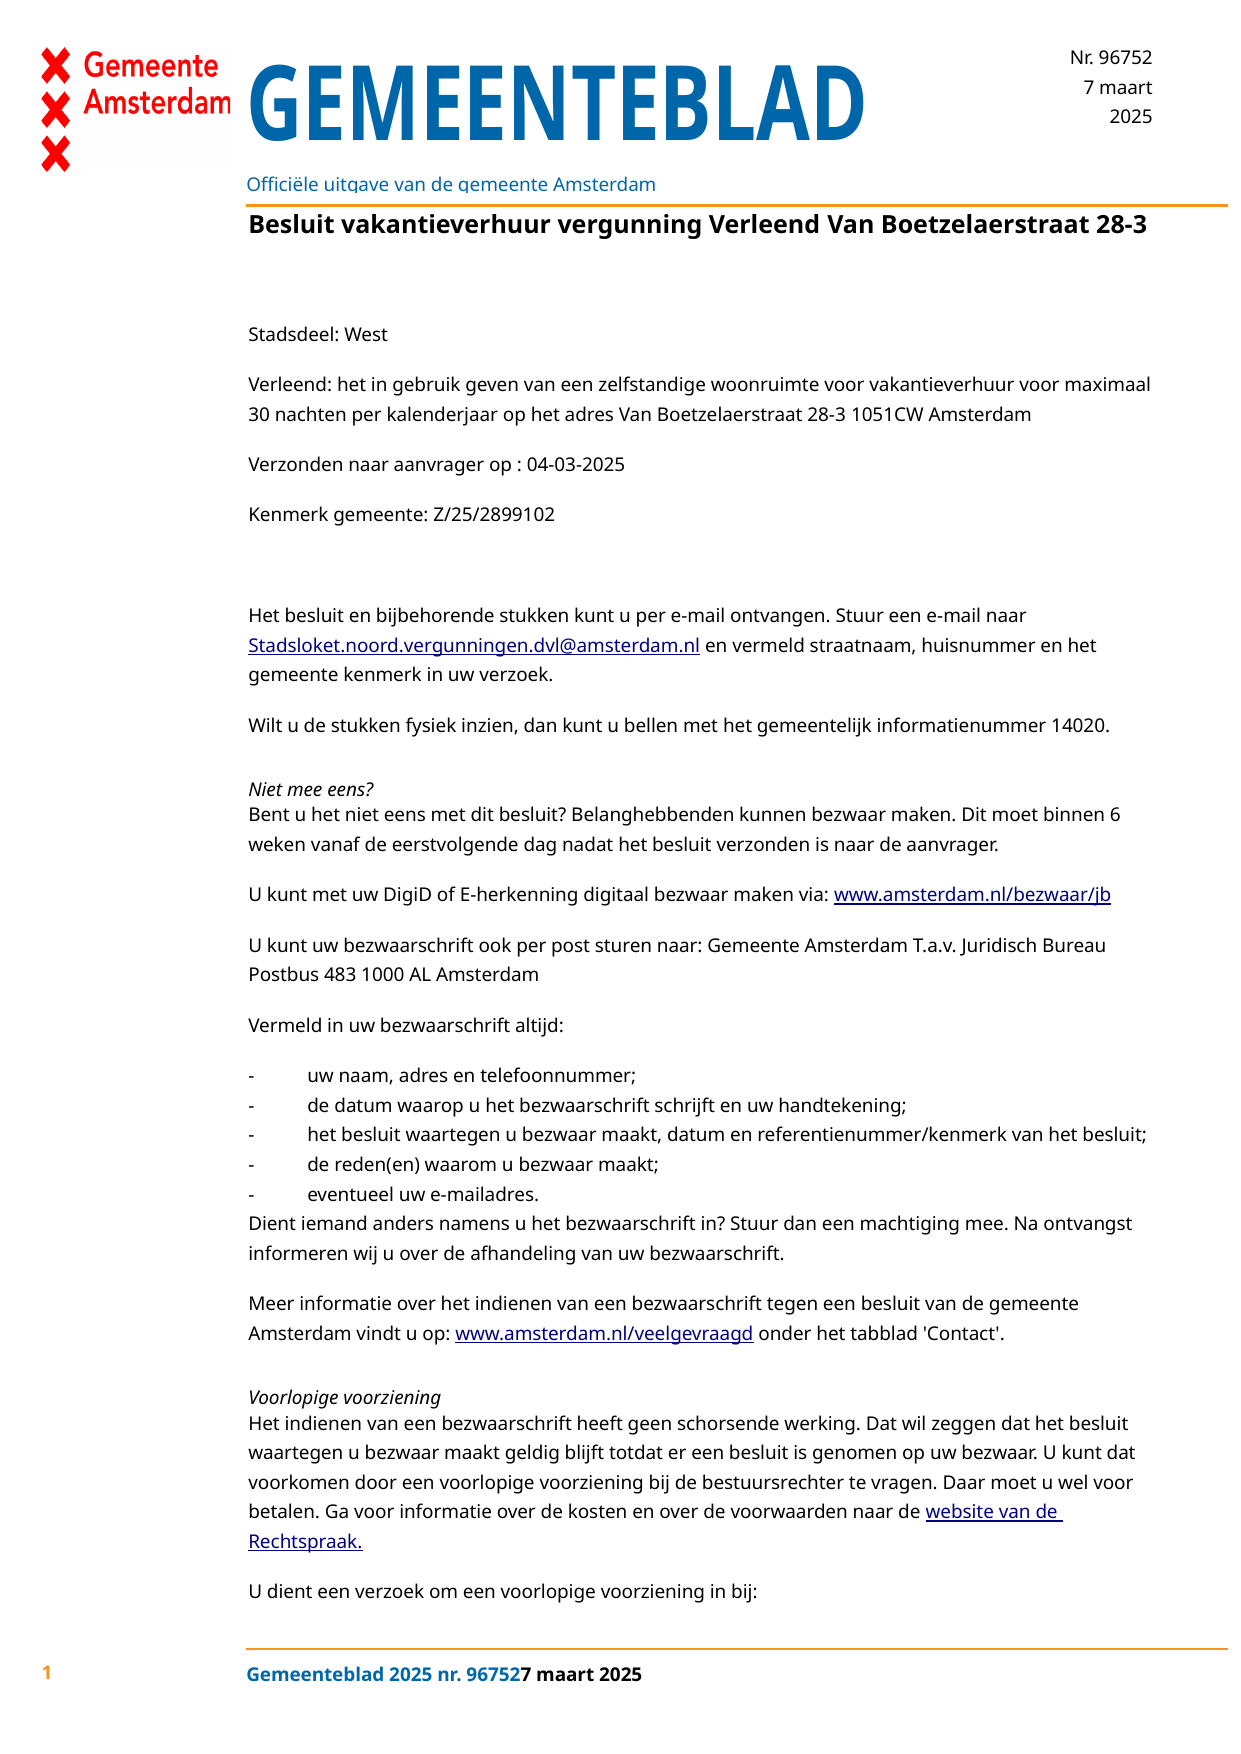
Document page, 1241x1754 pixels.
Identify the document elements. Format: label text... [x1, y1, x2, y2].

text Stadsdeel: West [248, 321, 1152, 346]
text Bent u het niet eens met dit besluit? Belanghebbenden kunnen bezwaar maken. Dit moet binnen 6 weken vanaf de eerstvolgende dag nadat het besluit verzonden is naar de aanvrager. [248, 802, 1152, 857]
text Besluit vakantieverhuur vergunning Verleend Van Boetzelaerstraat 28-3 [248, 207, 1152, 241]
text Wilt u de stukken fysiek inzien, dan kunt u bellen met het gemeentelijk informatienummer 14020. [248, 712, 1152, 738]
text Dient iemand anders namens u het bezwaarschrift in? Stuur dan een machtiging mee. Na ontvangst informeren wij u over de afhandeling van uw bezwaarschrift. [248, 1210, 1152, 1266]
list uw naam, adres en telefoonnummer; [248, 1062, 1152, 1088]
text U kunt uw bezwaarschrift ook per post sturen naar: Gemeente Amsterdam T.a.v. Juridisch Bureau Postbus 483 1000 AL Amsterdam [248, 932, 1152, 987]
text Voorlopige voorziening [248, 1384, 1152, 1410]
text Kenmerk gemeente: Z/25/2899102 [248, 502, 1152, 527]
text U kunt met uw DigiD of E-herkenning digitaal bezwaar maken via: www.amsterdam.nl/bezwaar/jb [248, 882, 1152, 907]
text Het indienen van een bezwaarschrift heeft geen schorsende werking. Dat wil zeggen dat het besluit waartegen u bezwaar maakt geldig blijft totdat er een besluit is genomen op uw bezwaar. U kunt dat voorkomen door een voorlopige voorziening bij de bestuursrechter te vragen. Daar moet u wel voor betalen. Ga voor informatie over de kosten en over de voorwaarden naar de website van de Rechtspraak. [248, 1410, 1152, 1554]
text Niet mee eens? [248, 776, 1152, 802]
text Vermeld in uw bezwaarschrift altijd: [248, 1012, 1152, 1038]
list het besluit waartegen u bezwaar maakt, datum en referentienummer/kenmerk van het besluit; [248, 1122, 1152, 1147]
list de datum waarop u het bezwaarschrift schrijft en uw handtekening; [248, 1092, 1152, 1118]
picture [41, 47, 231, 172]
list de reden(en) waarom u bezwaar maakt; [248, 1151, 1152, 1177]
text U dient een verzoek om een voorlopige voorziening in bij: [248, 1578, 1152, 1604]
text Verzonden naar aanvrager op : 04-03-2025 [248, 451, 1152, 477]
text Meer informatie over het indienen van een bezwaarschrift tegen een besluit van de gemeente Amsterdam vindt u op: www.amsterdam.nl/veelgevraagd onder het tabblad 'Contact'. [248, 1290, 1152, 1346]
text Verleend: het in gebruik geven van een zelfstandige woonruimte voor vakantieverhuur voor maximaal 30 nachten per kalenderjaar op het adres Van Boetzelaerstraat 28-3 1051CW Amsterdam [248, 371, 1152, 426]
list eventueel uw e-mailadres. [248, 1181, 1152, 1207]
text Het besluit en bijbehorende stukken kunt u per e-mail ontvangen. Stuur een e-mail naar Stadsloket.noord.vergunningen.dvl@amsterdam.nl en vermeld straatnaam, huisnummer en het gemeente kenmerk in uw verzoek. [248, 602, 1152, 687]
